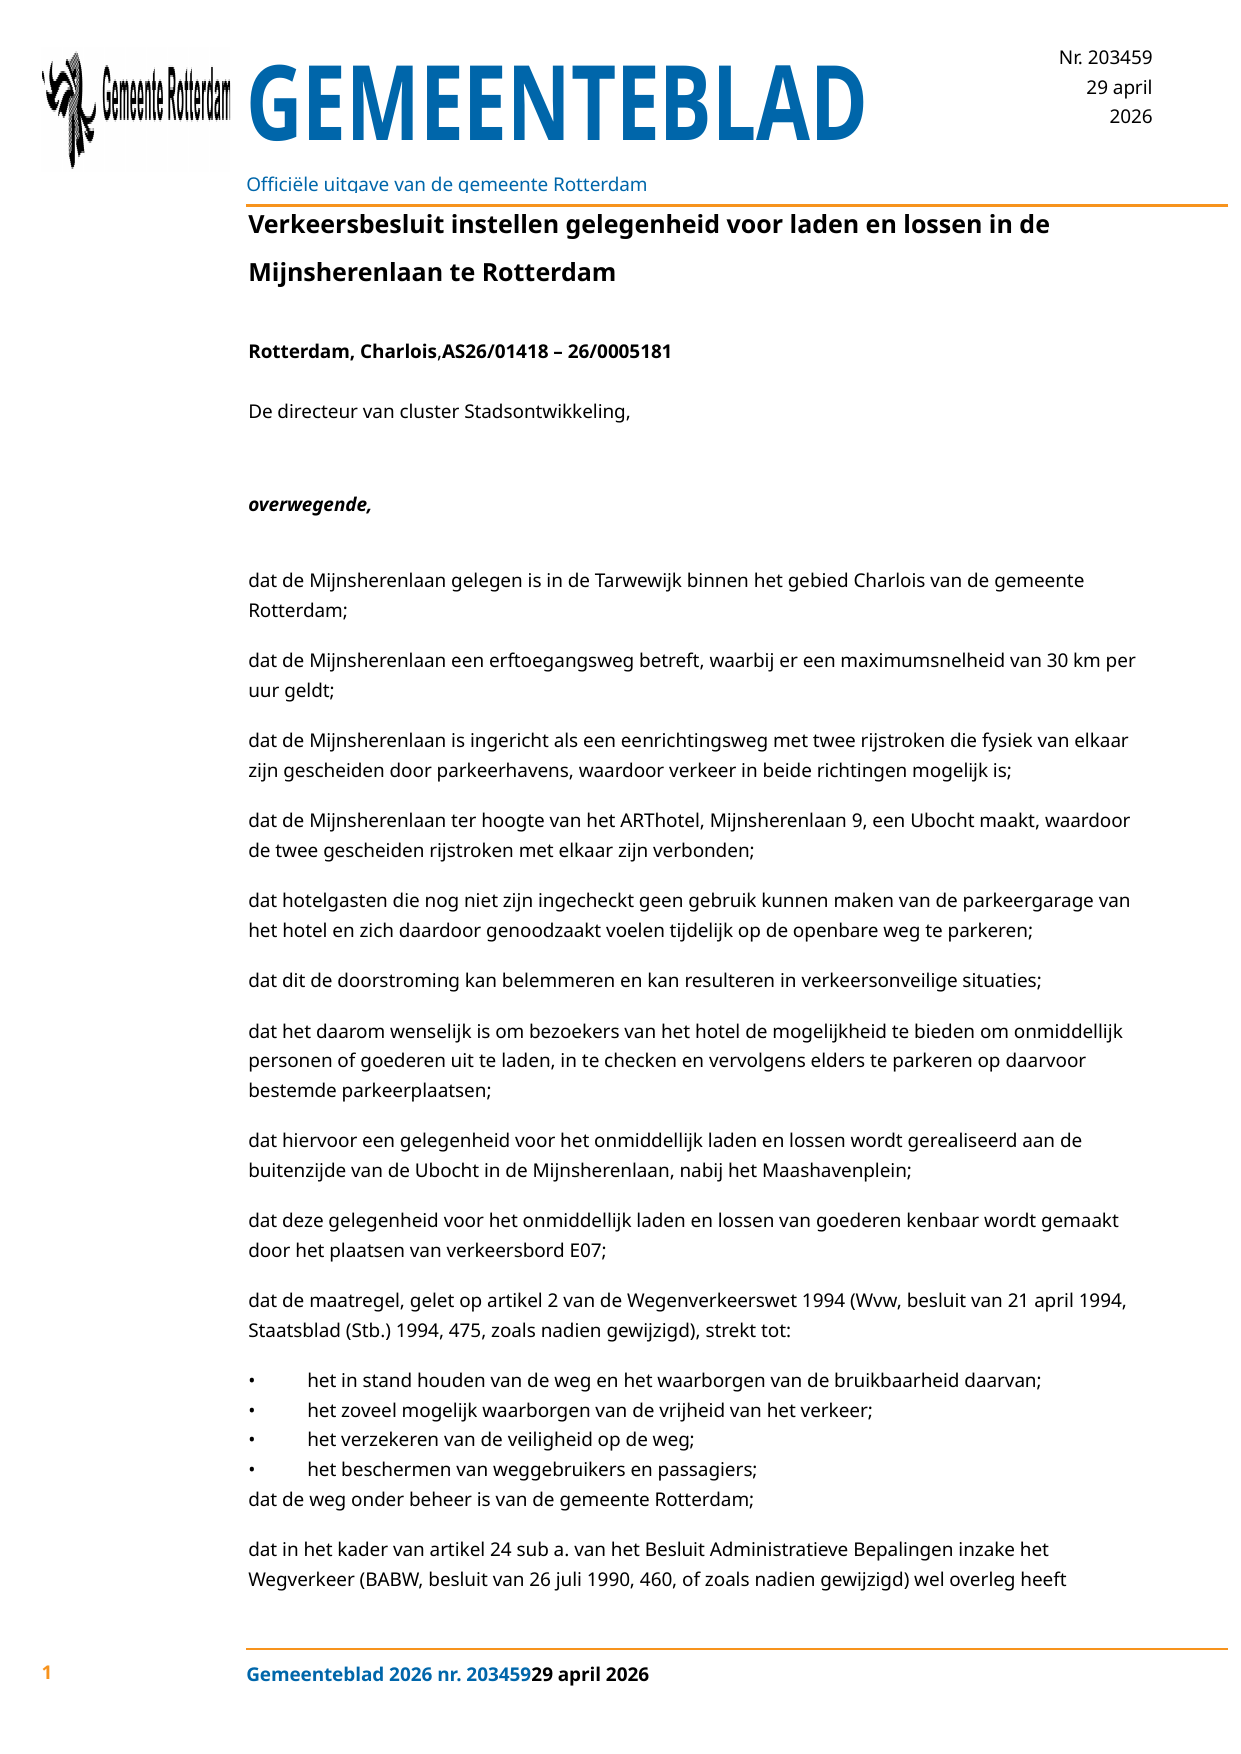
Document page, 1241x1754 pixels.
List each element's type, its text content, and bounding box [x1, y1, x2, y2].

text dat de weg onder beheer is van de gemeente Rotterdam; [248, 1486, 1152, 1512]
list het zoveel mogelijk waarborgen van de vrijheid van het verkeer; [248, 1397, 1152, 1423]
text dat de maatregel, gelet op artikel 2 van de Wegenverkeerswet 1994 (Wvw, besluit van 21 april 1994, Staatsblad (Stb.) 1994, 475, zoals nadien gewijzigd), strekt tot: [248, 1287, 1152, 1343]
text dat in het kader van artikel 24 sub a. van het Besluit Administratieve Bepalingen inzake het Wegverkeer (BABW, besluit van 26 juli 1990, 460, of zoals nadien gewijzigd) wel overleg heeft [248, 1536, 1152, 1592]
text dat de Mijnsherenlaan een erftoegangsweg betreft, waarbij er een maximumsnelheid van 30 km per uur geldt; [248, 647, 1152, 703]
text overwegende, [248, 491, 1152, 517]
text dat hiervoor een gelegenheid voor het onmiddellijk laden en lossen wordt gerealiseerd aan de buitenzijde van de Ubocht in de Mijnsherenlaan, nabij het Maashavenplein; [248, 1127, 1152, 1183]
text Rotterdam, Charlois,AS26/01418 – 26/0005181 [248, 339, 1152, 364]
text dat hotelgasten die nog niet zijn ingecheckt geen gebruik kunnen maken van de parkeergarage van het hotel en zich daardoor genoodzaakt voelen tijdelijk op de openbare weg te parkeren; [248, 887, 1152, 943]
text dat de Mijnsherenlaan ter hoogte van het ARThotel, Mijnsherenlaan 9, een Ubocht maakt, waardoor de twee gescheiden rijstroken met elkaar zijn verbonden; [248, 807, 1152, 863]
text dat dit de doorstroming kan belemmeren en kan resulteren in verkeersonveilige situaties; [248, 967, 1152, 993]
list het verzekeren van de veiligheid op de weg; [248, 1427, 1152, 1452]
text Verkeersbesluit instellen gelegenheid voor laden en lossen in de Mijnsherenlaan te Rotterdam [248, 207, 1152, 288]
text De directeur van cluster Stadsontwikkeling, [248, 398, 1152, 423]
text dat deze gelegenheid voor het onmiddellijk laden en lossen van goederen kenbaar wordt gemaakt door het plaatsen van verkeersbord E07; [248, 1207, 1152, 1263]
text dat het daarom wenselijk is om bezoekers van het hotel de mogelijkheid te bieden om onmiddellijk personen of goederen uit te laden, in te checken en vervolgens elders te parkeren op daarvoor bestemde parkeerplaatsen; [248, 1018, 1152, 1103]
text dat de Mijnsherenlaan is ingericht als een eenrichtingsweg met twee rijstroken die fysiek van elkaar zijn gescheiden door parkeerhavens, waardoor verkeer in beide richtingen mogelijk is; [248, 727, 1152, 783]
list het in stand houden van de weg en het waarborgen van de bruikbaarheid daarvan; [248, 1367, 1152, 1393]
list het beschermen van weggebruikers en passagiers; [248, 1456, 1152, 1482]
text dat de Mijnsherenlaan gelegen is in de Tarwewijk binnen het gebied Charlois van de gemeente Rotterdam; [248, 567, 1152, 623]
picture [41, 47, 231, 172]
